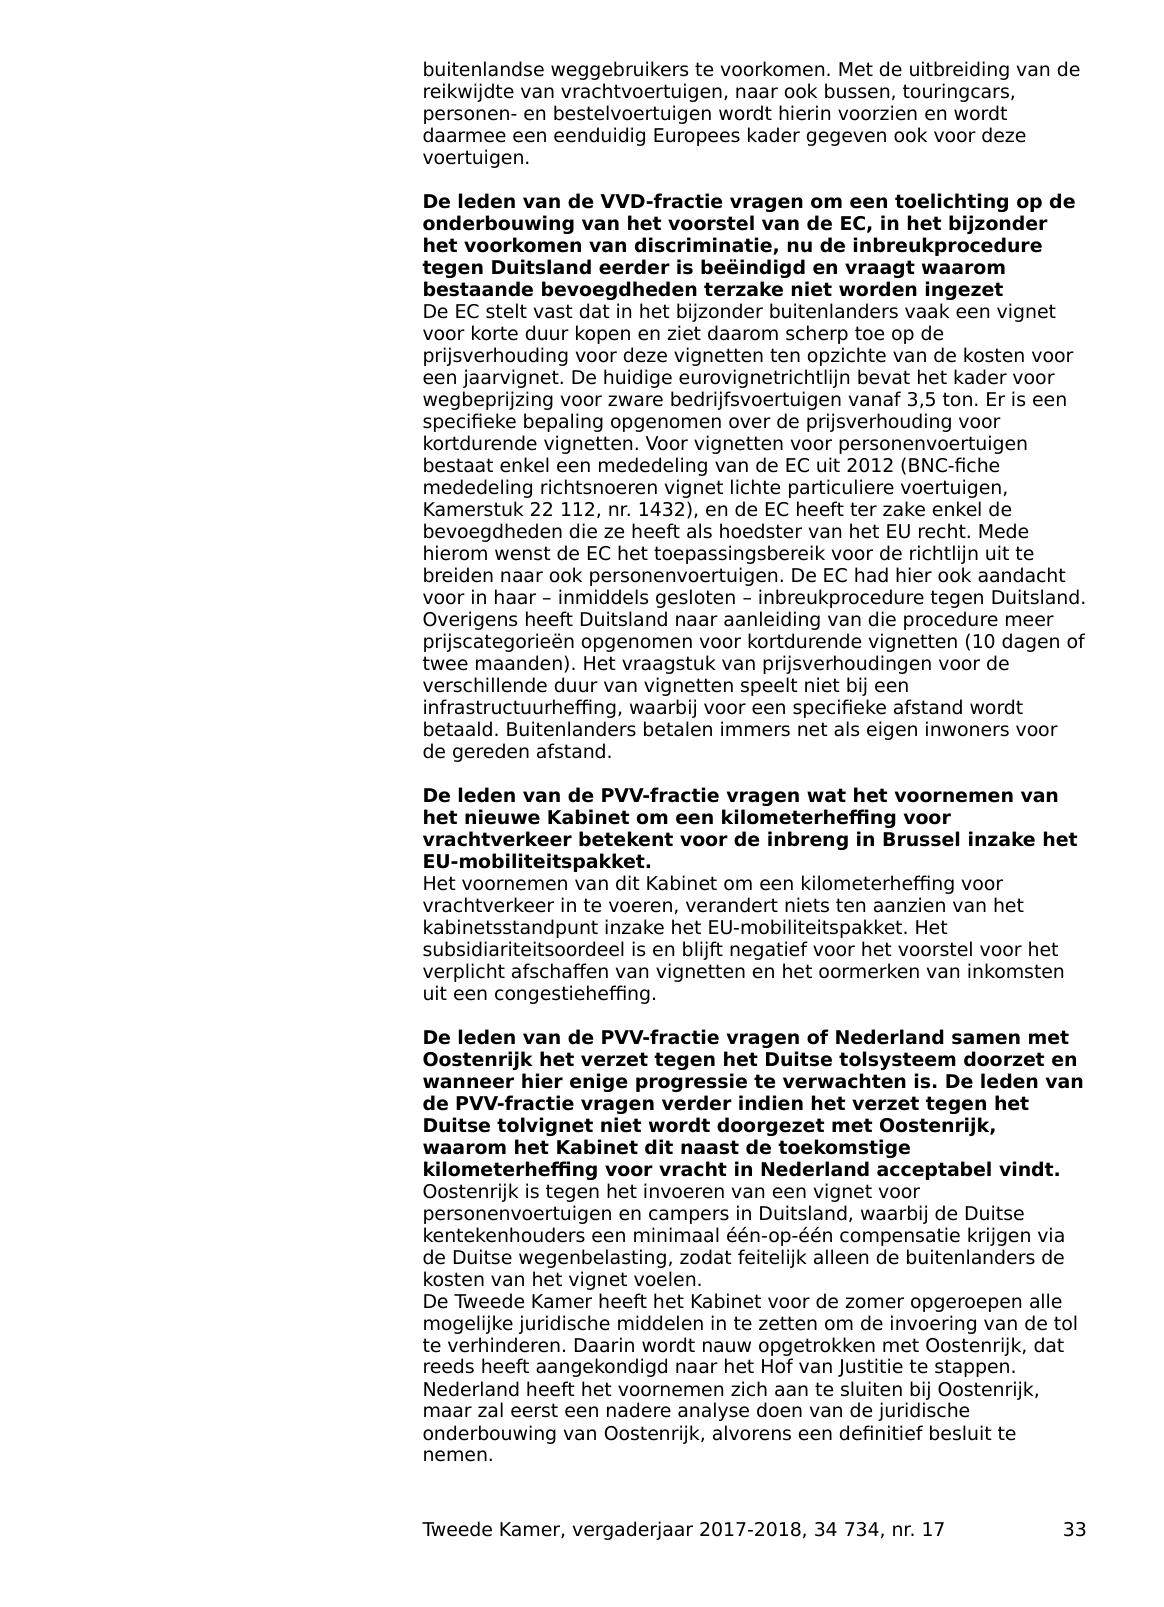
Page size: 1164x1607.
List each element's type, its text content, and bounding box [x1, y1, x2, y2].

text De EC stelt vast dat in het bijzonder buitenlanders vaak een vignet voor korte duur kopen en ziet daarom scherp toe op de prijsverhouding voor deze vignetten ten opzichte van de kosten voor een jaarvignet. De huidige eurovignetrichtlijn bevat het kader voor wegbeprijzing voor zware bedrijfsvoertuigen vanaf 3,5 ton. Er is een specifieke bepaling opgenomen over de prijsverhouding voor kortdurende vignetten. Voor vignetten voor personenvoertuigen bestaat enkel een mededeling van de EC uit 2012 (BNC-fiche mededeling richtsnoeren vignet lichte particuliere voertuigen, Kamerstuk 22 112, nr. 1432), en de EC heeft ter zake enkel de bevoegdheden die ze heeft als hoedster van het EU recht. Mede hierom wenst de EC het toepassingsbereik voor de richtlijn uit te breiden naar ook personenvoertuigen. De EC had hier ook aandacht voor in haar – inmiddels gesloten – inbreukprocedure tegen Duitsland. Overigens heeft Duitsland naar aanleiding van die procedure meer prijscategorieën opgenomen voor kortdurende vignetten (10 dagen of twee maanden). Het vraagstuk van prijsverhoudingen voor de verschillende duur van vignetten speelt niet bij een infrastructuurheffing, waarbij voor een specifieke afstand wordt betaald. Buitenlanders betalen immers net als eigen inwoners voor de gereden afstand. [422, 301, 1087, 763]
text De Tweede Kamer heeft het Kabinet voor de zomer opgeroepen alle mogelijke juridische middelen in te zetten om de invoering van de tol te verhinderen. Daarin wordt nauw opgetrokken met Oostenrijk, dat reeds heeft aangekondigd naar het Hof van Justitie te stappen. Nederland heeft het voornemen zich aan te sluiten bij Oostenrijk, maar zal eerst een nadere analyse doen van de juridische onderbouwing van Oostenrijk, alvorens een definitief besluit te nemen. [422, 1291, 1087, 1466]
text Het voornemen van dit Kabinet om een kilometerheffing voor vrachtverkeer in te voeren, verandert niets ten aanzien van het kabinetsstandpunt inzake het EU-mobiliteitspakket. Het subsidiariteitsoordeel is en blijft negatief voor het voorstel voor het verplicht afschaffen van vignetten en het oormerken van inkomsten uit een congestieheffing. [422, 873, 1087, 1004]
text De leden van de PVV-fractie vragen of Nederland samen met Oostenrijk het verzet tegen het Duitse tolsysteem doorzet en wanneer hier enige progressie te verwachten is. De leden van de PVV-fractie vragen verder indien het verzet tegen het Duitse tolvignet niet wordt doorgezet met Oostenrijk, waarom het Kabinet dit naast de toekomstige kilometerheffing voor vracht in Nederland acceptabel vindt. [422, 1027, 1087, 1181]
text Oostenrijk is tegen het invoeren van een vignet voor personenvoertuigen en campers in Duitsland, waarbij de Duitse kentekenhouders een minimaal één-op-één compensatie krijgen via de Duitse wegenbelasting, zodat feitelijk alleen de buitenlanders de kosten van het vignet voelen. [422, 1181, 1087, 1291]
text buitenlandse weggebruikers te voorkomen. Met de uitbreiding van de reikwijdte van vrachtvoertuigen, naar ook bussen, touringcars, personen- en bestelvoertuigen wordt hierin voorzien en wordt daarmee een eenduidig Europees kader gegeven ook voor deze voertuigen. [422, 59, 1087, 169]
text De leden van de PVV-fractie vragen wat het voornemen van het nieuwe Kabinet om een kilometerheffing voor vrachtverkeer betekent voor de inbreng in Brussel inzake het EU-mobiliteitspakket. [422, 785, 1087, 873]
text De leden van de VVD-fractie vragen om een toelichting op de onderbouwing van het voorstel van de EC, in het bijzonder het voorkomen van discriminatie, nu de inbreukprocedure tegen Duitsland eerder is beëindigd en vraagt waarom bestaande bevoegdheden terzake niet worden ingezet [422, 191, 1087, 301]
